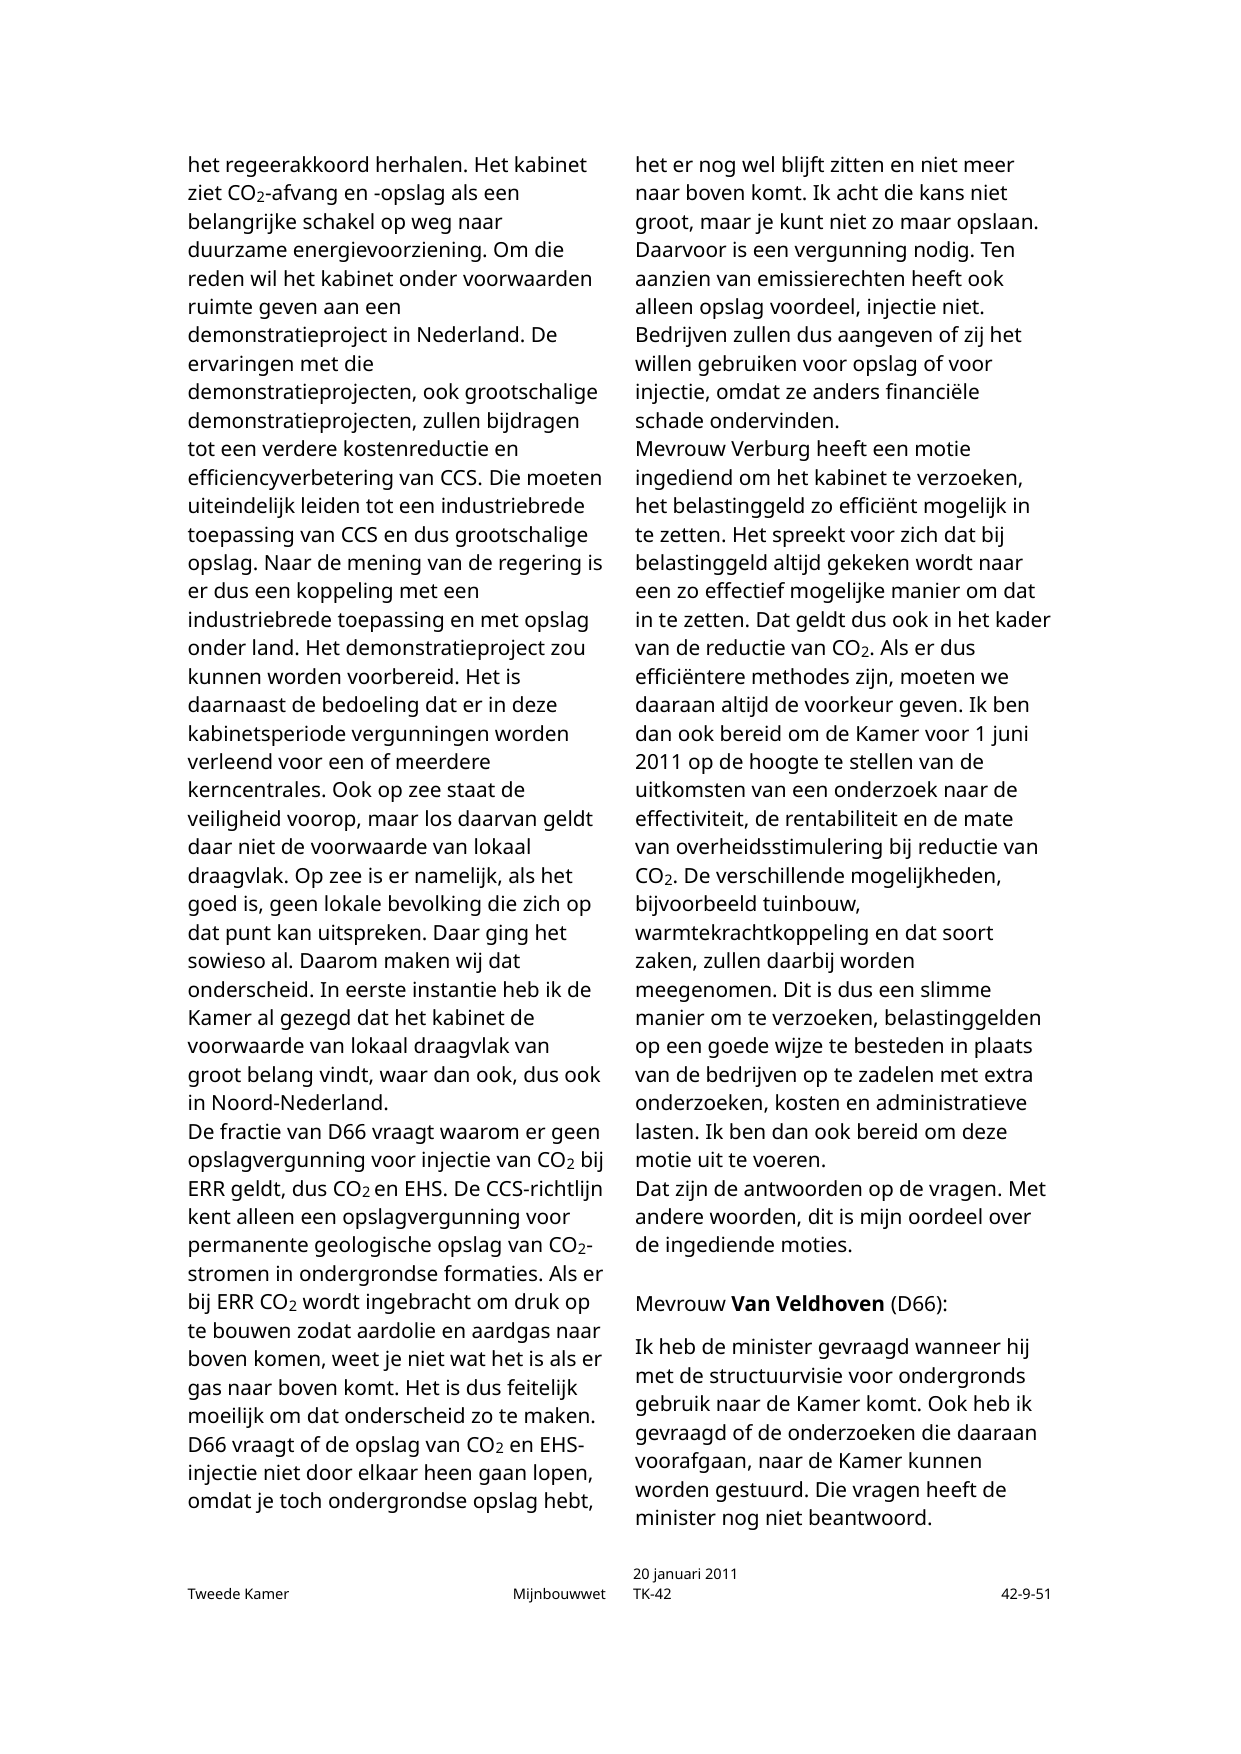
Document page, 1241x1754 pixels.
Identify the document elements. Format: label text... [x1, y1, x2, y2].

text Mevrouw Verburg heeft een motie ingediend om het kabinet te verzoeken, het belastinggeld zo efficiënt mogelijk in te zetten. Het spreekt voor zich dat bij belastinggeld altijd gekeken wordt naar een zo effectief mogelijke manier om dat in te zetten. Dat geldt dus ook in het kader van de reductie van CO2. Als er dus efficiëntere methodes zijn, moeten we daaraan altijd de voorkeur geven. Ik ben dan ook bereid om de Kamer voor 1 juni 2011 op de hoogte te stellen van de uitkomsten van een onderzoek naar de effectiviteit, de rentabiliteit en de mate van overheidsstimulering bij reductie van CO2. De verschillende mogelijkheden, bijvoorbeeld tuinbouw, warmtekrachtkoppeling en dat soort zaken, zullen daarbij worden meegenomen. Dit is dus een slimme manier om te verzoeken, belastinggelden op een goede wijze te besteden in plaats van de bedrijven op te zadelen met extra onderzoeken, kosten en administratieve lasten. Ik ben dan ook bereid om deze motie uit te voeren. [635, 434, 1053, 1174]
text De fractie van D66 vraagt waarom er geen opslagvergunning voor injectie van CO2 bij ERR geldt, dus CO2 en EHS. De CCS-richtlijn kent alleen een opslagvergunning voor permanente geologische opslag van CO2-stromen in ondergrondse formaties. Als er bij ERR CO2 wordt ingebracht om druk op te bouwen zodat aardolie en aardgas naar boven komen, weet je niet wat het is als er gas naar boven komt. Het is dus feitelijk moeilijk om dat onderscheid zo te maken. D66 vraagt of de opslag van CO2 en EHS-injectie niet door elkaar heen gaan lopen, omdat je toch ondergrondse opslag hebt, [187, 1117, 605, 1515]
text Ik heb de minister gevraagd wanneer hij met de structuurvisie voor ondergronds gebruik naar de Kamer komt. Ook heb ik gevraagd of de onderzoeken die daaraan voorafgaan, naar de Kamer kunnen worden gestuurd. Die vragen heeft de minister nog niet beantwoord. [635, 1332, 1053, 1532]
text het regeerakkoord herhalen. Het kabinet ziet CO2-afvang en -opslag als een belangrijke schakel op weg naar duurzame energievoorziening. Om die reden wil het kabinet onder voorwaarden ruimte geven aan een demonstratieproject in Nederland. De ervaringen met die demonstratieprojecten, ook grootschalige demonstratieprojecten, zullen bijdragen tot een verdere kostenreductie en efficiencyverbetering van CCS. Die moeten uiteindelijk leiden tot een industriebrede toepassing van CCS en dus grootschalige opslag. Naar de mening van de regering is er dus een koppeling met een industriebrede toepassing en met opslag onder land. Het demonstratieproject zou kunnen worden voorbereid. Het is daarnaast de bedoeling dat er in deze kabinetsperiode vergunningen worden verleend voor een of meerdere kerncentrales. Ook op zee staat de veiligheid voorop, maar los daarvan geldt daar niet de voorwaarde van lokaal draagvlak. Op zee is er namelijk, als het goed is, geen lokale bevolking die zich op dat punt kan uitspreken. Daar ging het sowieso al. Daarom maken wij dat onderscheid. In eerste instantie heb ik de Kamer al gezegd dat het kabinet de voorwaarde van lokaal draagvlak van groot belang vindt, waar dan ook, dus ook in Noord-Nederland. [187, 150, 605, 1117]
text Mevrouw Van Veldhoven (D66): [635, 1289, 1053, 1317]
text het er nog wel blijft zitten en niet meer naar boven komt. Ik acht die kans niet groot, maar je kunt niet zo maar opslaan. Daarvoor is een vergunning nodig. Ten aanzien van emissierechten heeft ook alleen opslag voordeel, injectie niet. Bedrijven zullen dus aangeven of zij het willen gebruiken voor opslag of voor injectie, omdat ze anders financiële schade ondervinden. [635, 150, 1053, 434]
text Dat zijn de antwoorden op de vragen. Met andere woorden, dit is mijn oordeel over de ingediende moties. [635, 1174, 1053, 1259]
